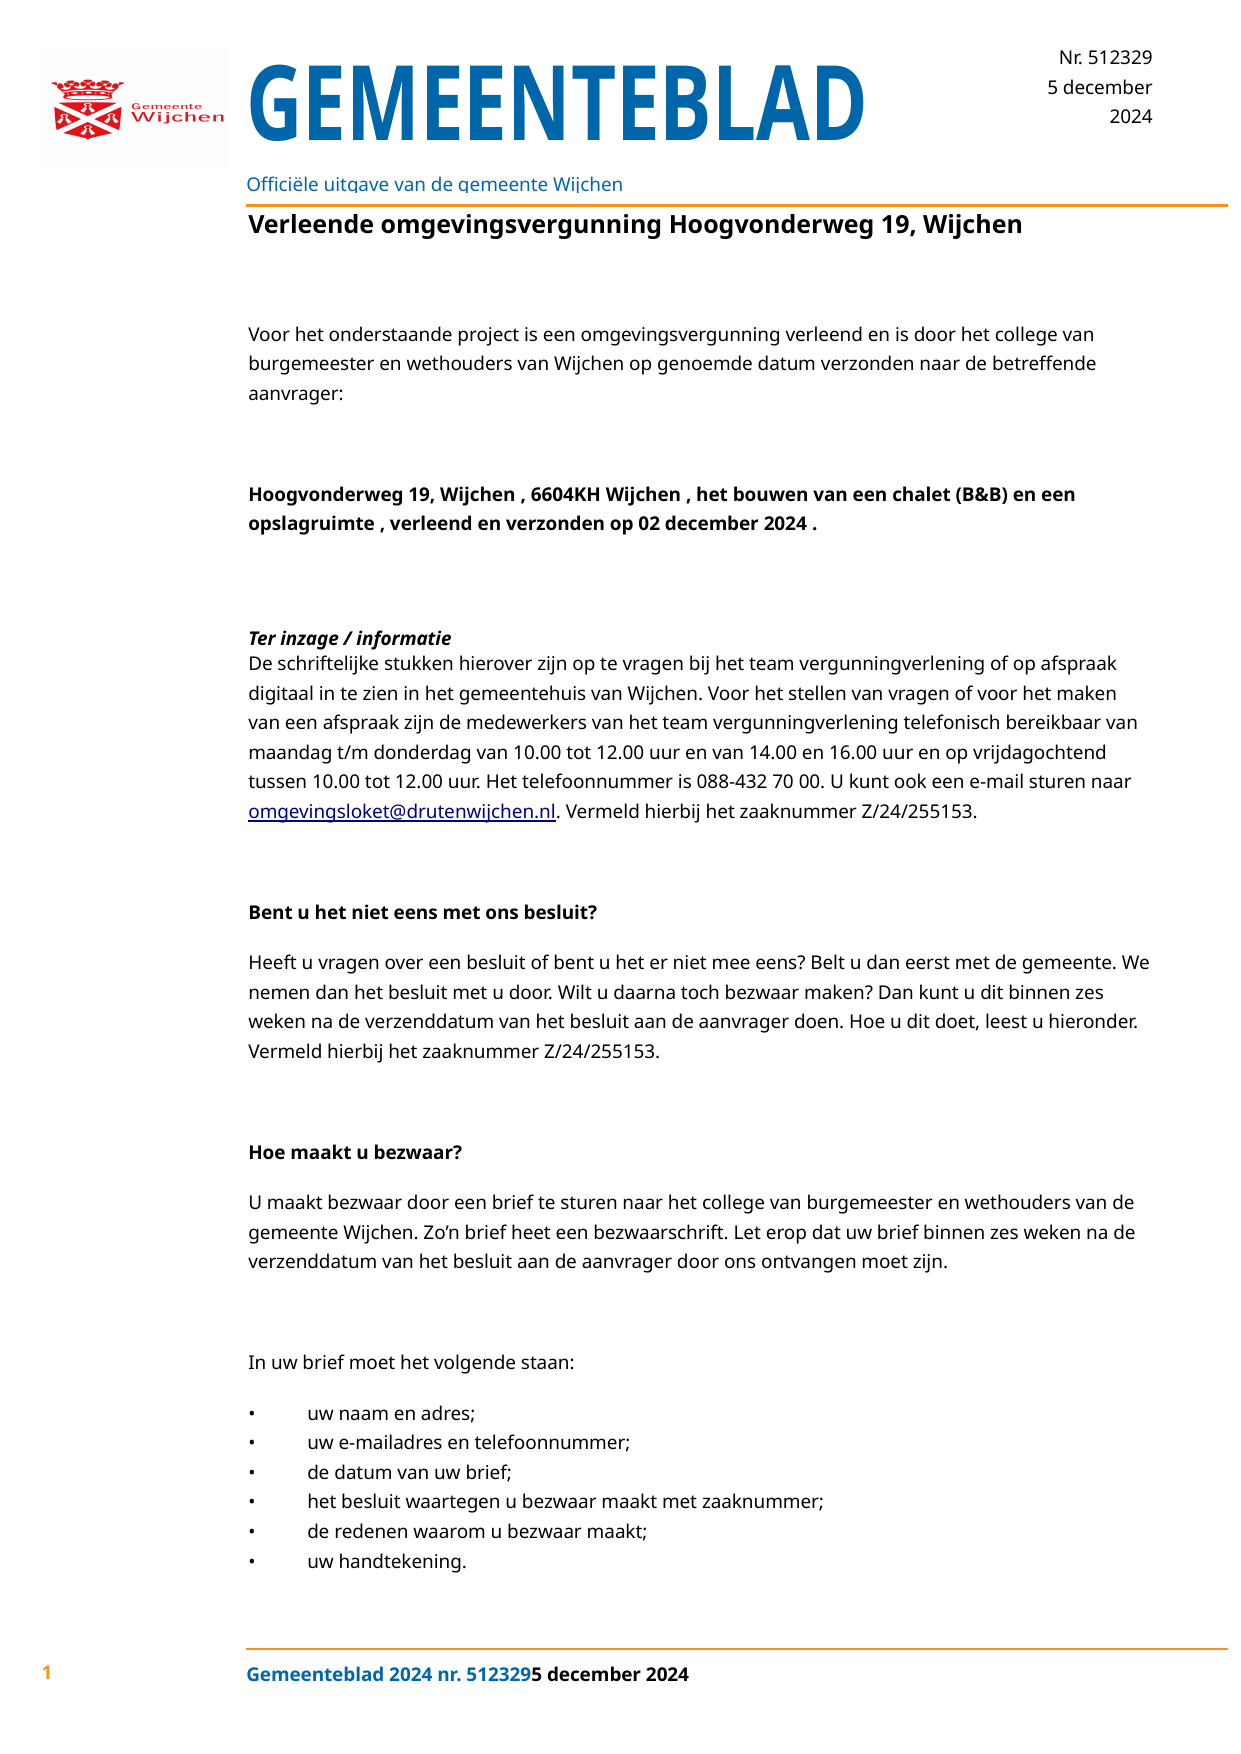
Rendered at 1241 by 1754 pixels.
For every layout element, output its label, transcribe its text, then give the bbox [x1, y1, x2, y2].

list de redenen waarom u bezwaar maakt; [248, 1518, 1152, 1544]
picture [41, 47, 231, 172]
text U maakt bezwaar door een brief te sturen naar het college van burgemeester en wethouders van de gemeente Wijchen. Zo’n brief heet een bezwaarschrift. Let erop dat uw brief binnen zes weken na de verzenddatum van het besluit aan de aanvrager door ons ontvangen moet zijn. [248, 1189, 1152, 1274]
text Hoe maakt u bezwaar? [248, 1139, 1152, 1165]
list het besluit waartegen u bezwaar maakt met zaaknummer; [248, 1489, 1152, 1514]
text In uw brief moet het volgende staan: [248, 1349, 1152, 1375]
text Verleende omgevingsvergunning Hoogvonderweg 19, Wijchen [248, 207, 1152, 241]
text Voor het onderstaande project is een omgevingsvergunning verleend en is door het college van burgemeester en wethouders van Wijchen op genoemde datum verzonden naar de betreffende aanvrager: [248, 321, 1152, 406]
text Ter inzage / informatie [248, 625, 1152, 650]
list uw naam en adres; [248, 1400, 1152, 1426]
list uw e-mailadres en telefoonnummer; [248, 1429, 1152, 1455]
text Heeft u vragen over een besluit of bent u het er niet mee eens? Belt u dan eerst met de gemeente. We nemen dan het besluit met u door. Wilt u daarna toch bezwaar maken? Dan kunt u dit binnen zes weken na de verzenddatum van het besluit aan de aanvrager doen. Hoe u dit doet, leest u hieronder. Vermeld hierbij het zaaknummer Z/24/255153. [248, 949, 1152, 1064]
text Hoogvonderweg 19, Wijchen , 6604KH Wijchen , het bouwen van een chalet (B&B) en een opslagruimte , verleend en verzonden op 02 december 2024 . [248, 481, 1152, 536]
list uw handtekening. [248, 1548, 1152, 1574]
text Bent u het niet eens met ons besluit? [248, 899, 1152, 925]
list de datum van uw brief; [248, 1459, 1152, 1485]
text De schriftelijke stukken hierover zijn op te vragen bij het team vergunningverlening of op afspraak digitaal in te zien in het gemeentehuis van Wijchen. Voor het stellen van vragen of voor het maken van een afspraak zijn de medewerkers van het team vergunningverlening telefonisch bereikbaar van maandag t/m donderdag van 10.00 tot 12.00 uur en van 14.00 en 16.00 uur en op vrijdagochtend tussen 10.00 tot 12.00 uur. Het telefoonnummer is 088-432 70 00. U kunt ook een e-mail sturen naar omgevingsloket@drutenwijchen.nl. Vermeld hierbij het zaaknummer Z/24/255153. [248, 650, 1152, 824]
